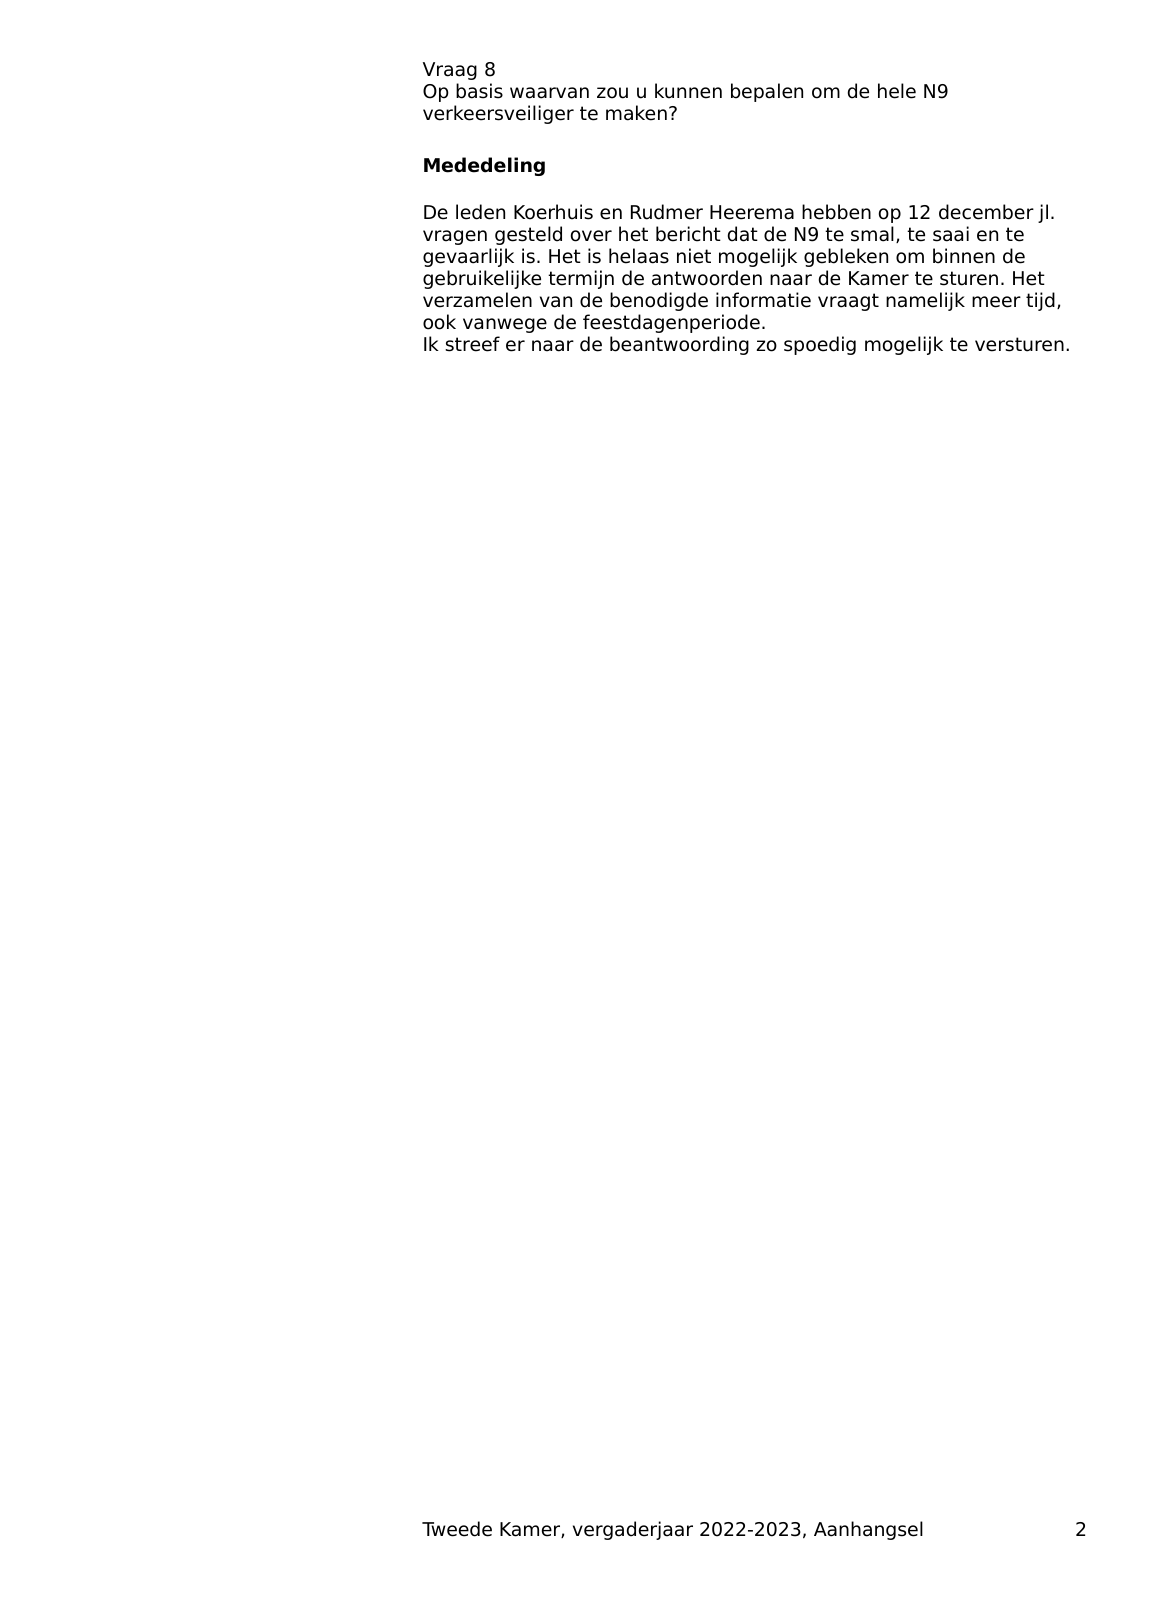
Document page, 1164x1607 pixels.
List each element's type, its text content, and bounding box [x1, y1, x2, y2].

text De leden Koerhuis en Rudmer Heerema hebben op 12 december jl. vragen gesteld over het bericht dat de N9 te smal, te saai en te gevaarlijk is. Het is helaas niet mogelijk gebleken om binnen de gebruikelijke termijn de antwoorden naar de Kamer te sturen. Het verzamelen van de benodigde informatie vraagt namelijk meer tijd, ook vanwege de feestdagenperiode. [422, 202, 1087, 334]
text Vraag 8 [422, 59, 1087, 81]
text Op basis waarvan zou u kunnen bepalen om de hele N9 verkeersveiliger te maken? [422, 81, 1087, 125]
text Ik streef er naar de beantwoording zo spoedig mogelijk te versturen. [422, 334, 1087, 356]
subtitle Mededeling [422, 155, 1087, 177]
